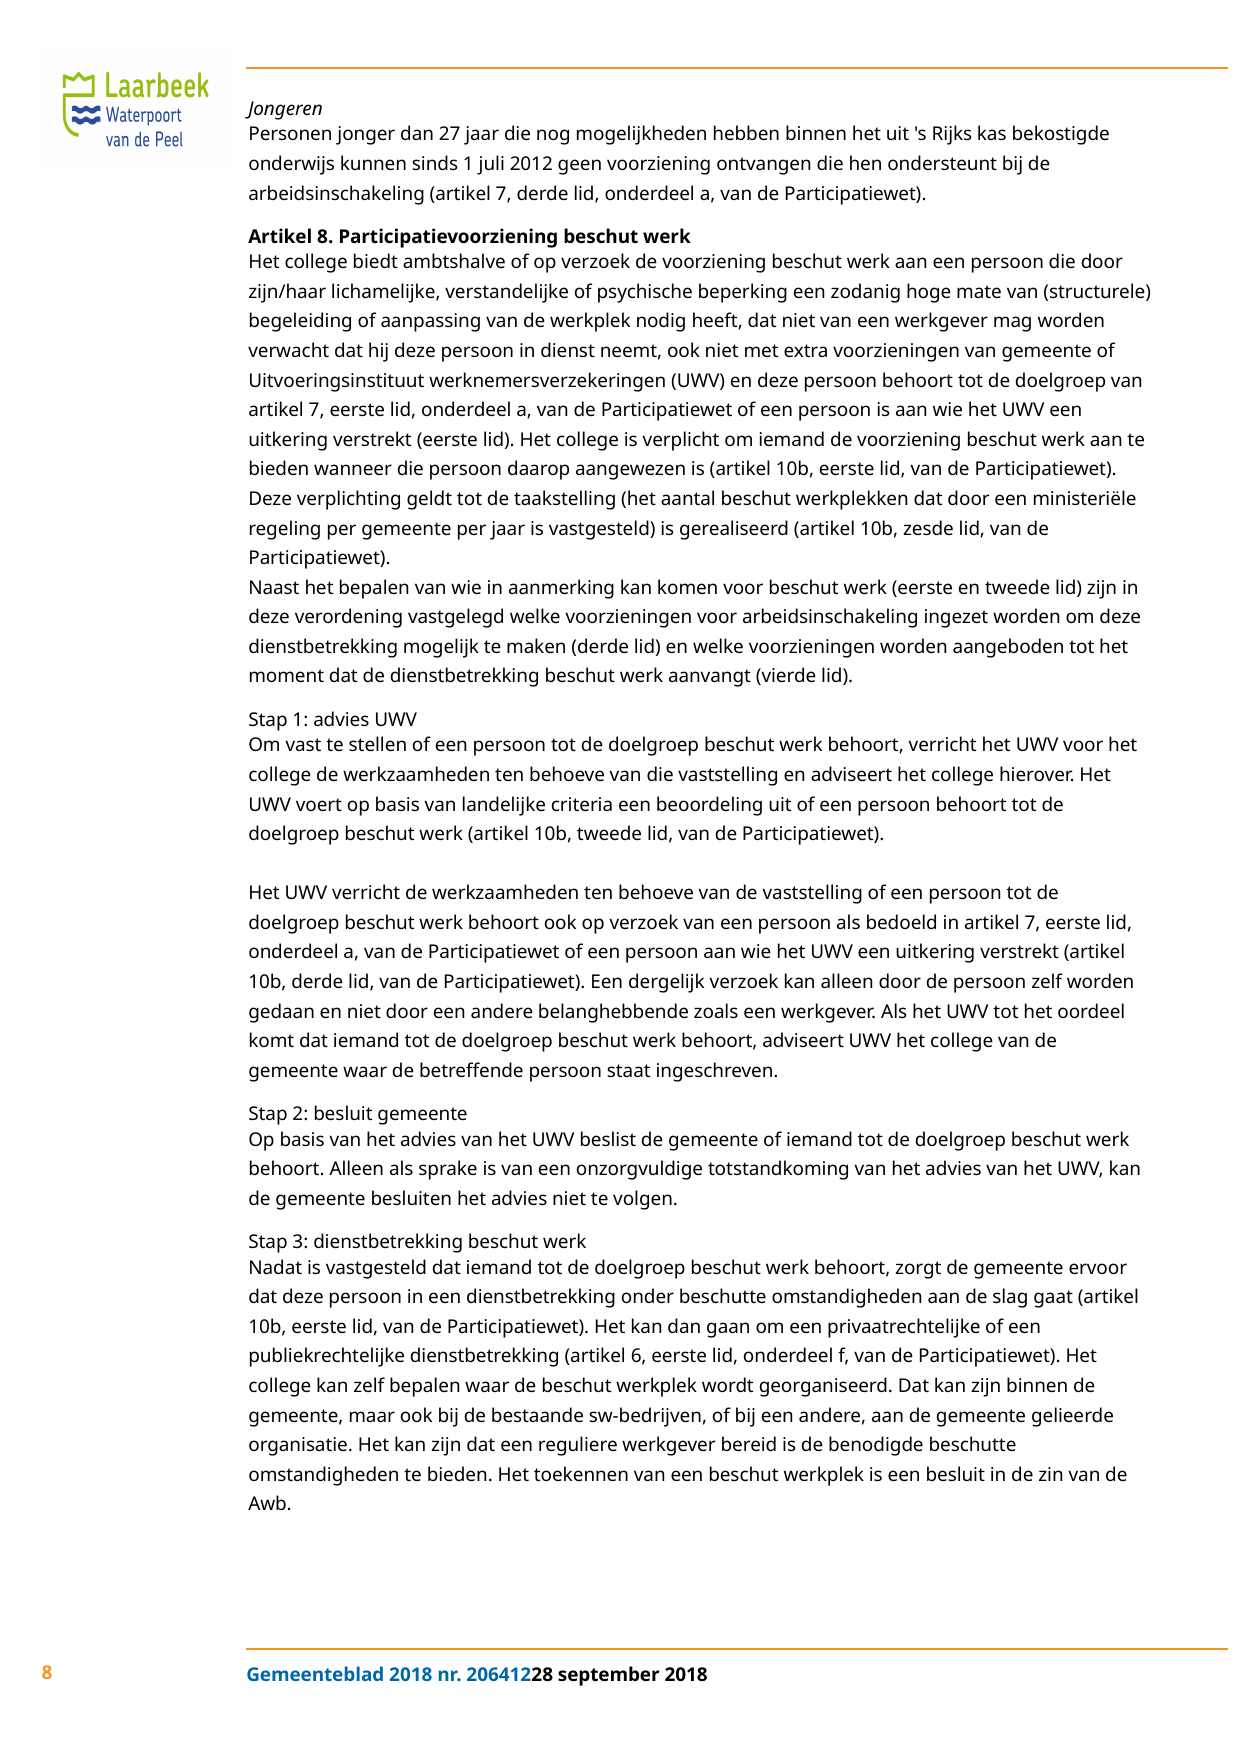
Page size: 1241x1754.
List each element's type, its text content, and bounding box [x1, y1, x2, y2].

text Jongeren [248, 95, 1152, 121]
text Het college biedt ambtshalve of op verzoek de voorziening beschut werk aan een persoon die door zijn/haar lichamelijke, verstandelijke of psychische beperking een zodanig hoge mate van (structurele) begeleiding of aanpassing van de werkplek nodig heeft, dat niet van een werkgever mag worden verwacht dat hij deze persoon in dienst neemt, ook niet met extra voorzieningen van gemeente of Uitvoeringsinstituut werknemersverzekeringen (UWV) en deze persoon behoort tot de doelgroep van artikel 7, eerste lid, onderdeel a, van de Participatiewet of een persoon is aan wie het UWV een uitkering verstrekt (eerste lid). Het college is verplicht om iemand de voorziening beschut werk aan te bieden wanneer die persoon daarop aangewezen is (artikel 10b, eerste lid, van de Participatiewet). Deze verplichting geldt tot de taakstelling (het aantal beschut werkplekken dat door een ministeriële regeling per gemeente per jaar is vastgesteld) is gerealiseerd (artikel 10b, zesde lid, van de Participatiewet). [248, 248, 1152, 570]
picture [41, 47, 231, 172]
text Op basis van het advies van het UWV beslist de gemeente of iemand tot de doelgroep beschut werk behoort. Alleen als sprake is van een onzorgvuldige totstandkoming van het advies van het UWV, kan de gemeente besluiten het advies niet te volgen. [248, 1126, 1152, 1211]
text Het UWV verricht de werkzaamheden ten behoeve van de vaststelling of een persoon tot de doelgroep beschut werk behoort ook op verzoek van een persoon als bedoeld in artikel 7, eerste lid, onderdeel a, van de Participatiewet of een persoon aan wie het UWV een uitkering verstrekt (artikel 10b, derde lid, van de Participatiewet). Een dergelijk verzoek kan alleen door de persoon zelf worden gedaan en niet door een andere belanghebbende zoals een werkgever. Als het UWV tot het oordeel komt dat iemand tot de doelgroep beschut werk behoort, adviseert UWV het college van de gemeente waar de betreffende persoon staat ingeschreven. [248, 879, 1152, 1083]
text Stap 3: dienstbetrekking beschut werk [248, 1228, 1152, 1254]
text Nadat is vastgesteld dat iemand tot de doelgroep beschut werk behoort, zorgt de gemeente ervoor dat deze persoon in een dienstbetrekking onder beschutte omstandigheden aan de slag gaat (artikel 10b, eerste lid, van de Participatiewet). Het kan dan gaan om een privaatrechtelijke of een publiekrechtelijke dienstbetrekking (artikel 6, eerste lid, onderdeel f, van de Participatiewet). Het college kan zelf bepalen waar de beschut werkplek wordt georganiseerd. Dat kan zijn binnen de gemeente, maar ook bij de bestaande sw-bedrijven, of bij een andere, aan de gemeente gelieerde organisatie. Het kan zijn dat een reguliere werkgever bereid is de benodigde beschutte omstandigheden te bieden. Het toekennen van een beschut werkplek is een besluit in de zin van de Awb. [248, 1254, 1152, 1516]
text Artikel 8. Participatievoorziening beschut werk [248, 223, 1152, 248]
text Stap 1: advies UWV [248, 706, 1152, 732]
text Personen jonger dan 27 jaar die nog mogelijkheden hebben binnen het uit 's Rijks kas bekostigde onderwijs kunnen sinds 1 juli 2012 geen voorziening ontvangen die hen ondersteunt bij de arbeidsinschakeling (artikel 7, derde lid, onderdeel a, van de Participatiewet). [248, 121, 1152, 205]
text Om vast te stellen of een persoon tot de doelgroep beschut werk behoort, verricht het UWV voor het college de werkzaamheden ten behoeve van die vaststelling en adviseert het college hierover. Het UWV voert op basis van landelijke criteria een beoordeling uit of een persoon behoort tot de doelgroep beschut werk (artikel 10b, tweede lid, van de Participatiewet). [248, 732, 1152, 846]
text Naast het bepalen van wie in aanmerking kan komen voor beschut werk (eerste en tweede lid) zijn in deze verordening vastgelegd welke voorzieningen voor arbeidsinschakeling ingezet worden om deze dienstbetrekking mogelijk te maken (derde lid) en welke voorzieningen worden aangeboden tot het moment dat de dienstbetrekking beschut werk aanvangt (vierde lid). [248, 574, 1152, 688]
text Stap 2: besluit gemeente [248, 1100, 1152, 1126]
